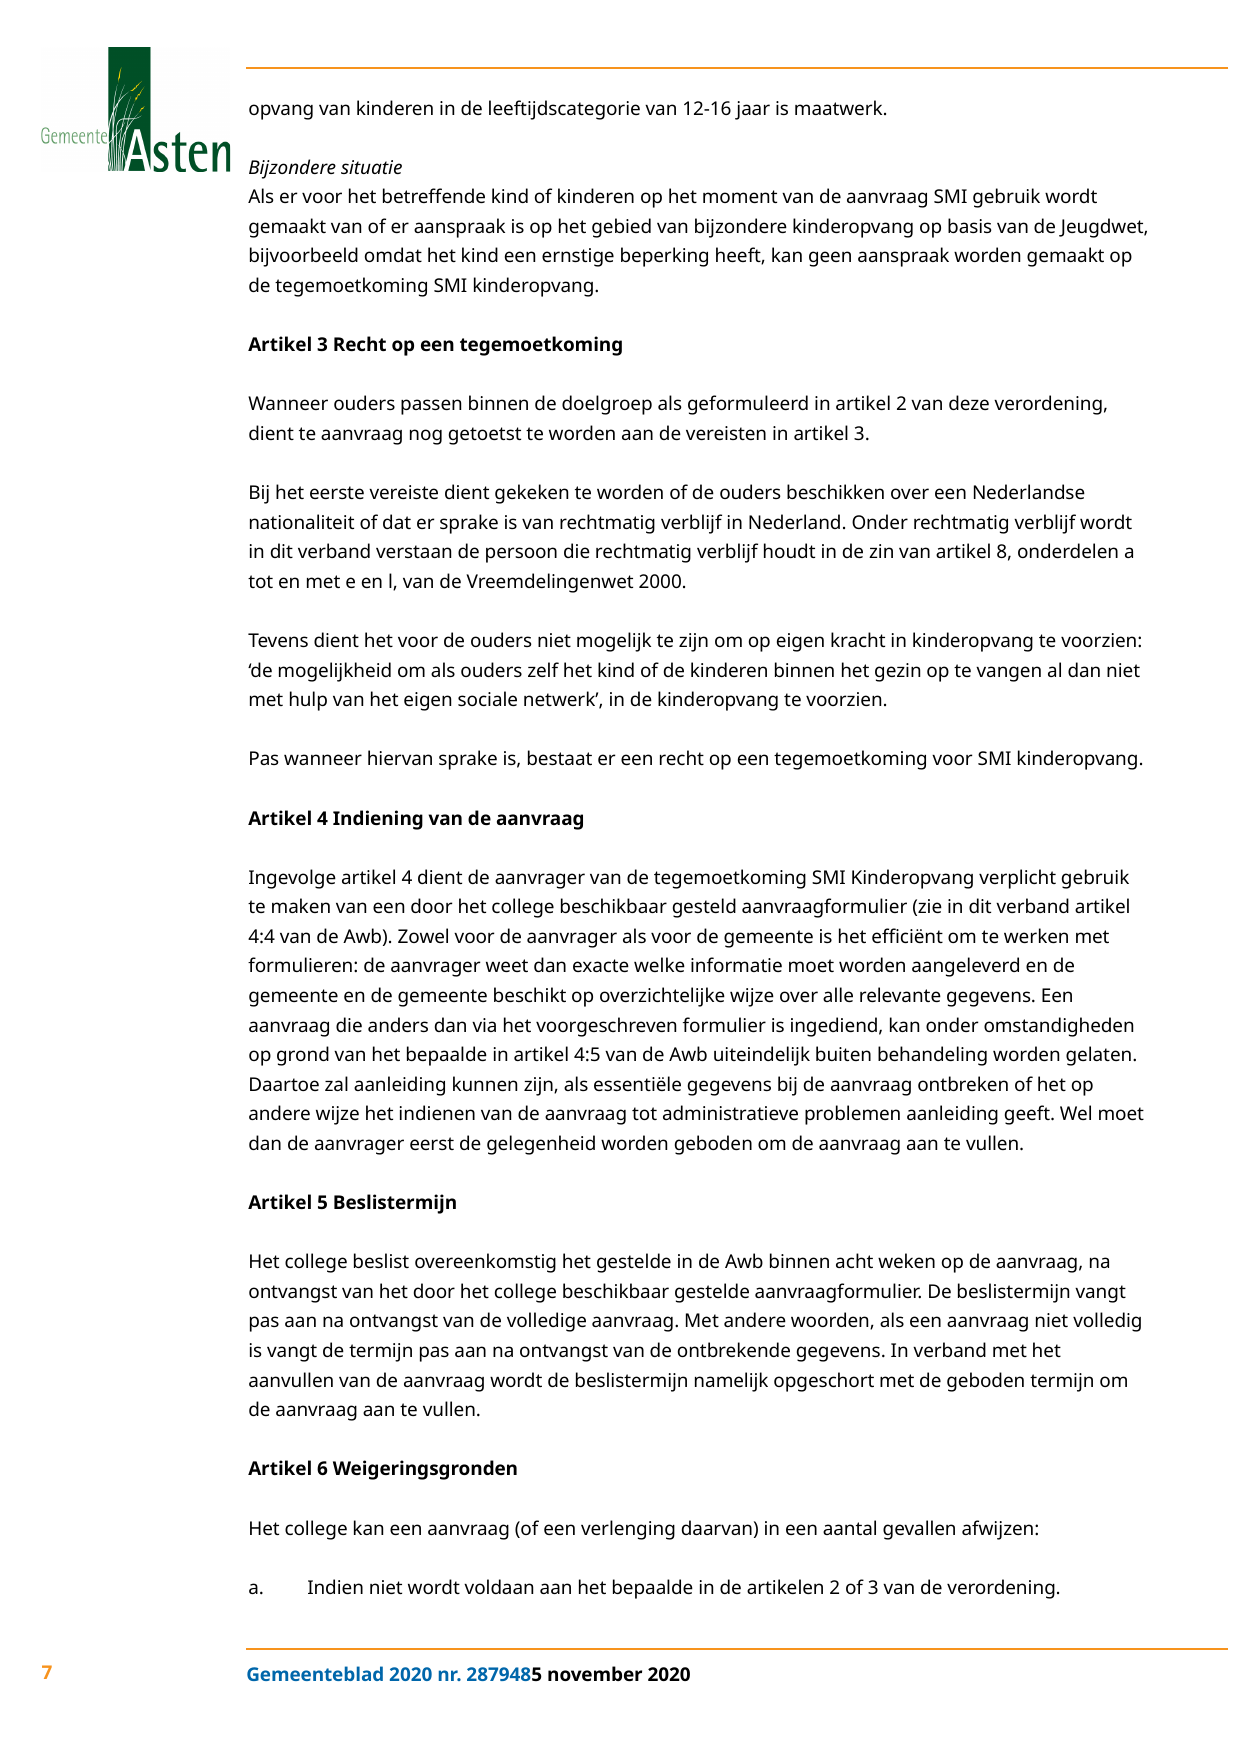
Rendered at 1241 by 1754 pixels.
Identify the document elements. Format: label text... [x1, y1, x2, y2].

picture [41, 47, 231, 172]
text Bijzondere situatie [248, 154, 1152, 180]
text opvang van kinderen in de leeftijdscategorie van 12-16 jaar is maatwerk. [248, 95, 1152, 121]
text Artikel 5 Beslistermijn [248, 1189, 1152, 1215]
text Het college beslist overeenkomstig het gestelde in de Awb binnen acht weken op de aanvraag, na ontvangst van het door het college beschikbaar gestelde aanvraagformulier. De beslistermijn vangt pas aan na ontvangst van de volledige aanvraag. Met andere woorden, als een aanvraag niet volledig is vangt de termijn pas aan na ontvangst van de ontbrekende gegevens. In verband met het aanvullen van de aanvraag wordt de beslistermijn namelijk opgeschort met de geboden termijn om de aanvraag aan te vullen. [248, 1248, 1152, 1422]
text Wanneer ouders passen binnen de doelgroep als geformuleerd in artikel 2 van deze verordening, dient te aanvraag nog getoetst te worden aan de vereisten in artikel 3. [248, 391, 1152, 446]
text Het college kan een aanvraag (of een verlenging daarvan) in een aantal gevallen afwijzen: [248, 1515, 1152, 1541]
text Tevens dient het voor de ouders niet mogelijk te zijn om op eigen kracht in kinderopvang te voorzien: ‘de mogelijkheid om als ouders zelf het kind of de kinderen binnen het gezin op te vangen al dan niet met hulp van het eigen sociale netwerk’, in de kinderopvang te voorzien. [248, 627, 1152, 712]
text Artikel 4 Indiening van de aanvraag [248, 805, 1152, 831]
text Artikel 3 Recht op een tegemoetkoming [248, 331, 1152, 357]
text Artikel 6 Weigeringsgronden [248, 1456, 1152, 1481]
text Pas wanneer hiervan sprake is, bestaat er een recht op een tegemoetkoming voor SMI kinderopvang. [248, 746, 1152, 771]
list Indien niet wordt voldaan aan het bepaalde in de artikelen 2 of 3 van de verordening. [248, 1574, 1152, 1600]
text Als er voor het betreffende kind of kinderen op het moment van de aanvraag SMI gebruik wordt gemaakt van of er aanspraak is op het gebied van bijzondere kinderopvang op basis van de Jeugdwet, bijvoorbeeld omdat het kind een ernstige beperking heeft, kan geen aanspraak worden gemaakt op de tegemoetkoming SMI kinderopvang. [248, 183, 1152, 298]
text Ingevolge artikel 4 dient de aanvrager van de tegemoetkoming SMI Kinderopvang verplicht gebruik te maken van een door het college beschikbaar gesteld aanvraagformulier (zie in dit verband artikel 4:4 van de Awb). Zowel voor de aanvrager als voor de gemeente is het efficiënt om te werken met formulieren: de aanvrager weet dan exacte welke informatie moet worden aangeleverd en de gemeente en de gemeente beschikt op overzichtelijke wijze over alle relevante gegevens. Een aanvraag die anders dan via het voorgeschreven formulier is ingediend, kan onder omstandigheden op grond van het bepaalde in artikel 4:5 van de Awb uiteindelijk buiten behandeling worden gelaten. Daartoe zal aanleiding kunnen zijn, als essentiële gegevens bij de aanvraag ontbreken of het op andere wijze het indienen van de aanvraag tot administratieve problemen aanleiding geeft. Wel moet dan de aanvrager eerst de gelegenheid worden geboden om de aanvraag aan te vullen. [248, 864, 1152, 1156]
text Bij het eerste vereiste dient gekeken te worden of de ouders beschikken over een Nederlandse nationaliteit of dat er sprake is van rechtmatig verblijf in Nederland. Onder rechtmatig verblijf wordt in dit verband verstaan de persoon die rechtmatig verblijf houdt in de zin van artikel 8, onderdelen a tot en met e en l, van de Vreemdelingenwet 2000. [248, 479, 1152, 594]
